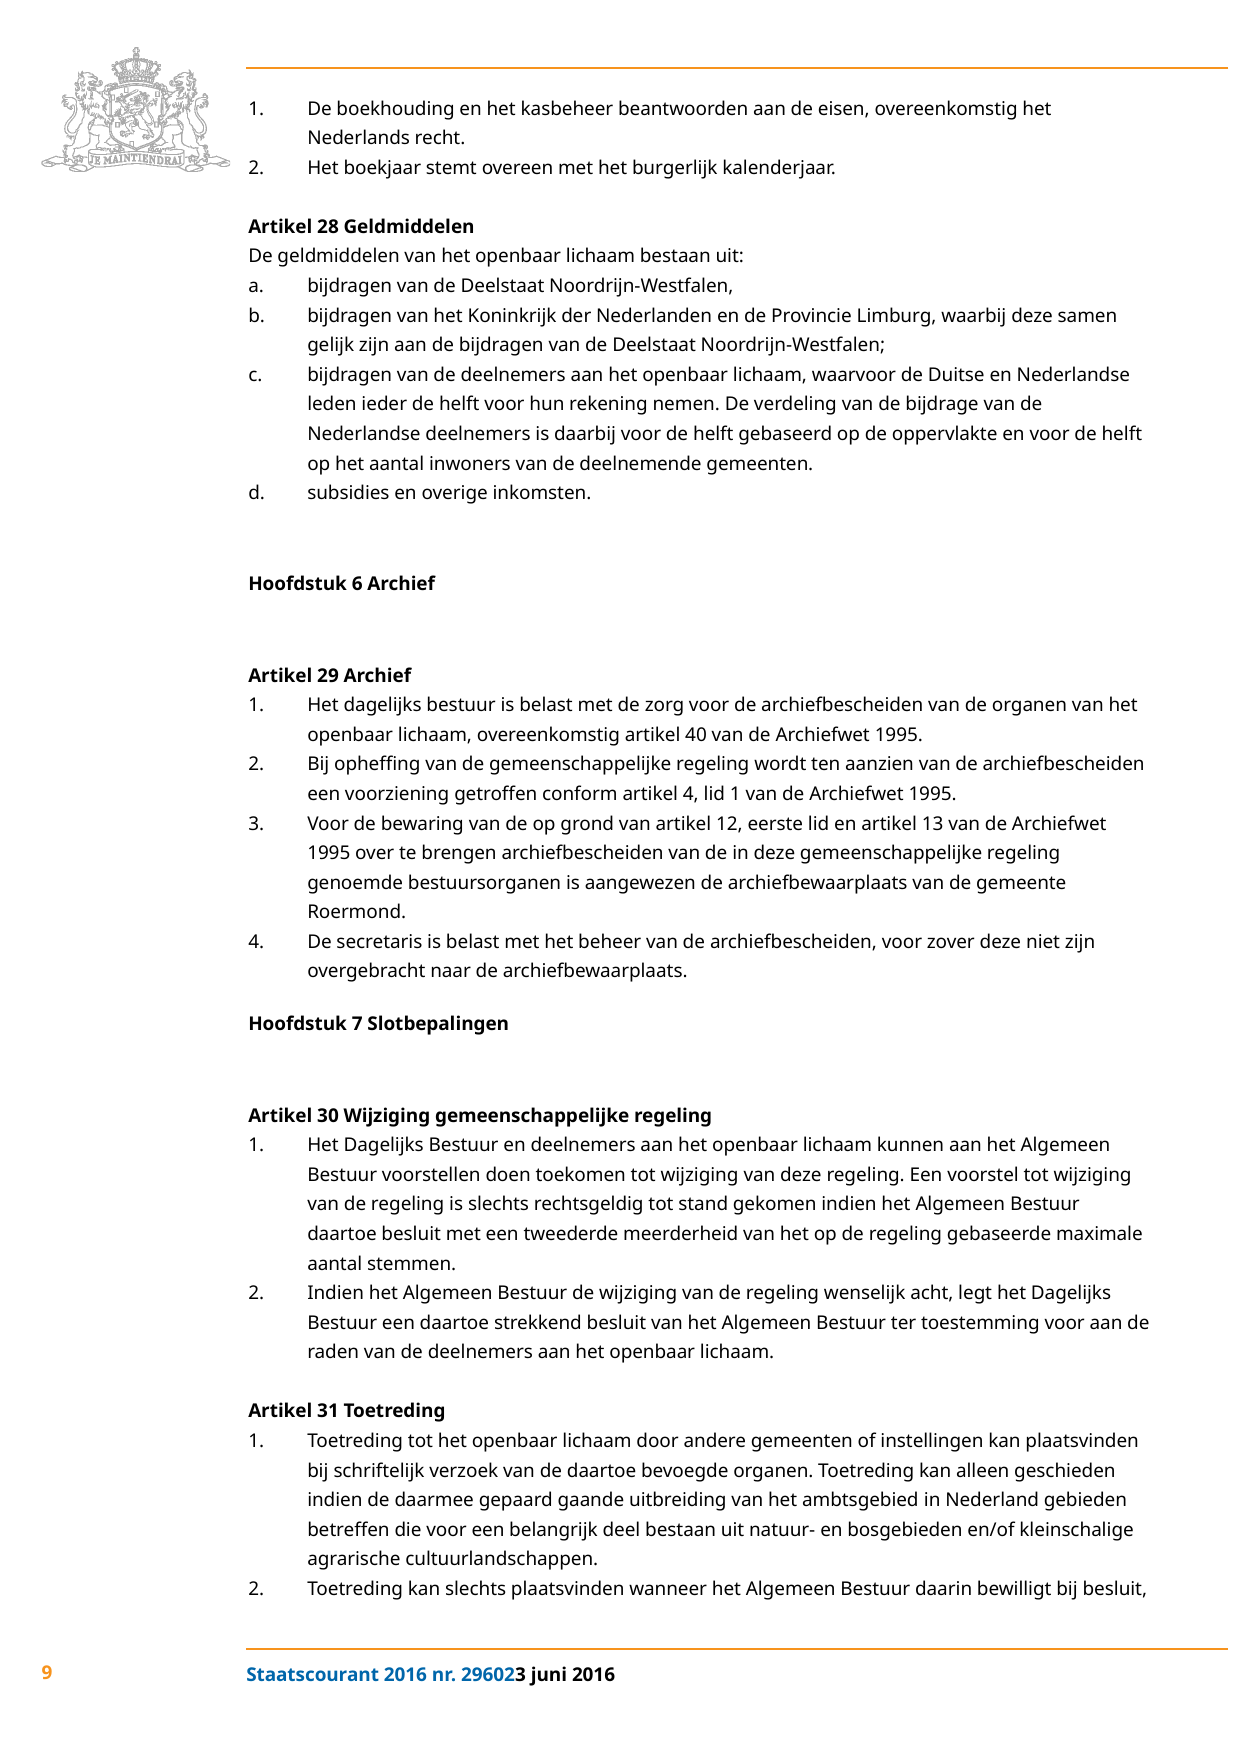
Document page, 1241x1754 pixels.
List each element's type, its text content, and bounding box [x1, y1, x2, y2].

list Het dagelijks bestuur is belast met de zorg voor de archiefbescheiden van de organen van het openbaar lichaam, overeenkomstig artikel 40 van de Archiefwet 1995. [248, 691, 1152, 747]
list Indien het Algemeen Bestuur de wijziging van de regeling wenselijk acht, legt het Dagelijks Bestuur een daartoe strekkend besluit van het Algemeen Bestuur ter toestemming voor aan de raden van de deelnemers aan het openbaar lichaam. [248, 1279, 1152, 1364]
list bijdragen van het Koninkrijk der Nederlanden en de Provincie Limburg, waarbij deze samen gelijk zijn aan de bijdragen van de Deelstaat Noordrijn-Westfalen; [248, 302, 1152, 357]
list Toetreding tot het openbaar lichaam door andere gemeenten of instellingen kan plaatsvinden bij schriftelijk verzoek van de daartoe bevoegde organen. Toetreding kan alleen geschieden indien de daarmee gepaard gaande uitbreiding van het ambtsgebied in Nederland gebieden betreffen die voor een belangrijk deel bestaan uit natuur- en bosgebieden en/of kleinschalige agrarische cultuurlandschappen. [248, 1427, 1152, 1571]
text Artikel 28 Geldmiddelen [248, 213, 1152, 239]
list De boekhouding en het kasbeheer beantwoorden aan de eisen, overeenkomstig het Nederlands recht. [248, 95, 1152, 150]
text Artikel 30 Wijziging gemeenschappelijke regeling [248, 1102, 1152, 1128]
list Bij opheffing van de gemeenschappelijke regeling wordt ten aanzien van de archiefbescheiden een voorziening getroffen conform artikel 4, lid 1 van de Archiefwet 1995. [248, 751, 1152, 806]
list bijdragen van de Deelstaat Noordrijn-Westfalen, [248, 272, 1152, 298]
text De geldmiddelen van het openbaar lichaam bestaan uit: [248, 243, 1152, 268]
text Artikel 31 Toetreding [248, 1398, 1152, 1423]
list bijdragen van de deelnemers aan het openbaar lichaam, waarvoor de Duitse en Nederlandse leden ieder de helft voor hun rekening nemen. De verdeling van de bijdrage van de Nederlandse deelnemers is daarbij voor de helft gebaseerd op de oppervlakte en voor de helft op het aantal inwoners van de deelnemende gemeenten. [248, 361, 1152, 476]
list De secretaris is belast met het beheer van de archiefbescheiden, voor zover deze niet zijn overgebracht naar de archiefbewaarplaats. [248, 928, 1152, 983]
list Toetreding kan slechts plaatsvinden wanneer het Algemeen Bestuur daarin bewilligt bij besluit, [248, 1575, 1152, 1601]
text Artikel 29 Archief [248, 662, 1152, 688]
picture [41, 47, 231, 172]
text Hoofdstuk 6 Archief [248, 568, 1152, 597]
list Het Dagelijks Bestuur en deelnemers aan het openbaar lichaam kunnen aan het Algemeen Bestuur voorstellen doen toekomen tot wijziging van deze regeling. Een voorstel tot wijziging van de regeling is slechts rechtsgeldig tot stand gekomen indien het Algemeen Bestuur daartoe besluit met een tweederde meerderheid van het op de regeling gebaseerde maximale aantal stemmen. [248, 1131, 1152, 1276]
text Hoofdstuk 7 Slotbepalingen [248, 1008, 1152, 1037]
list subsidies en overige inkomsten. [248, 479, 1152, 505]
list Voor de bewaring van de op grond van artikel 12, eerste lid en artikel 13 van de Archiefwet 1995 over te brengen archiefbescheiden van de in deze gemeenschappelijke regeling genoemde bestuursorganen is aangewezen de archiefbewaarplaats van de gemeente Roermond. [248, 810, 1152, 924]
list Het boekjaar stemt overeen met het burgerlijk kalenderjaar. [248, 154, 1152, 180]
